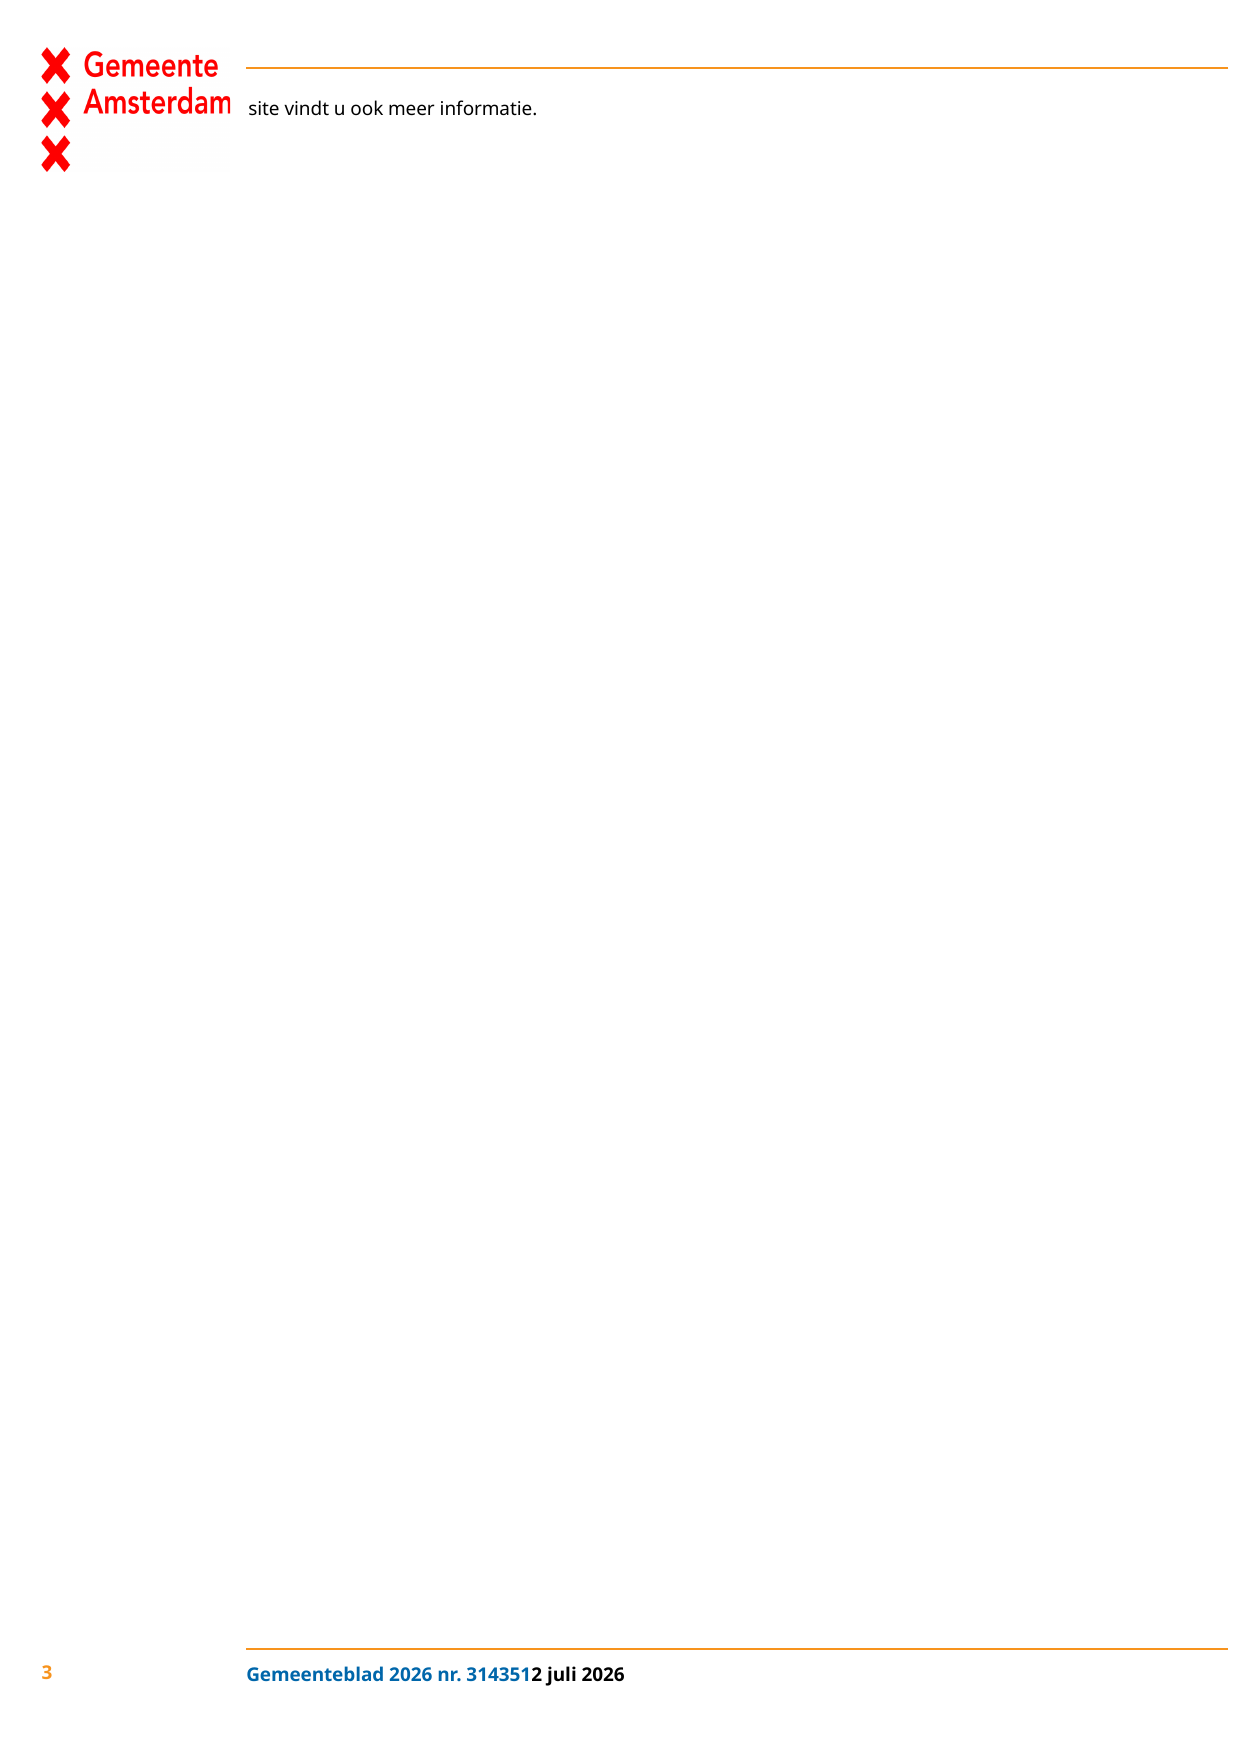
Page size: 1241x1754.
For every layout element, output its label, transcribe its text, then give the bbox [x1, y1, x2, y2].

picture [41, 47, 231, 172]
text site vindt u ook meer informatie. [248, 95, 1152, 121]
